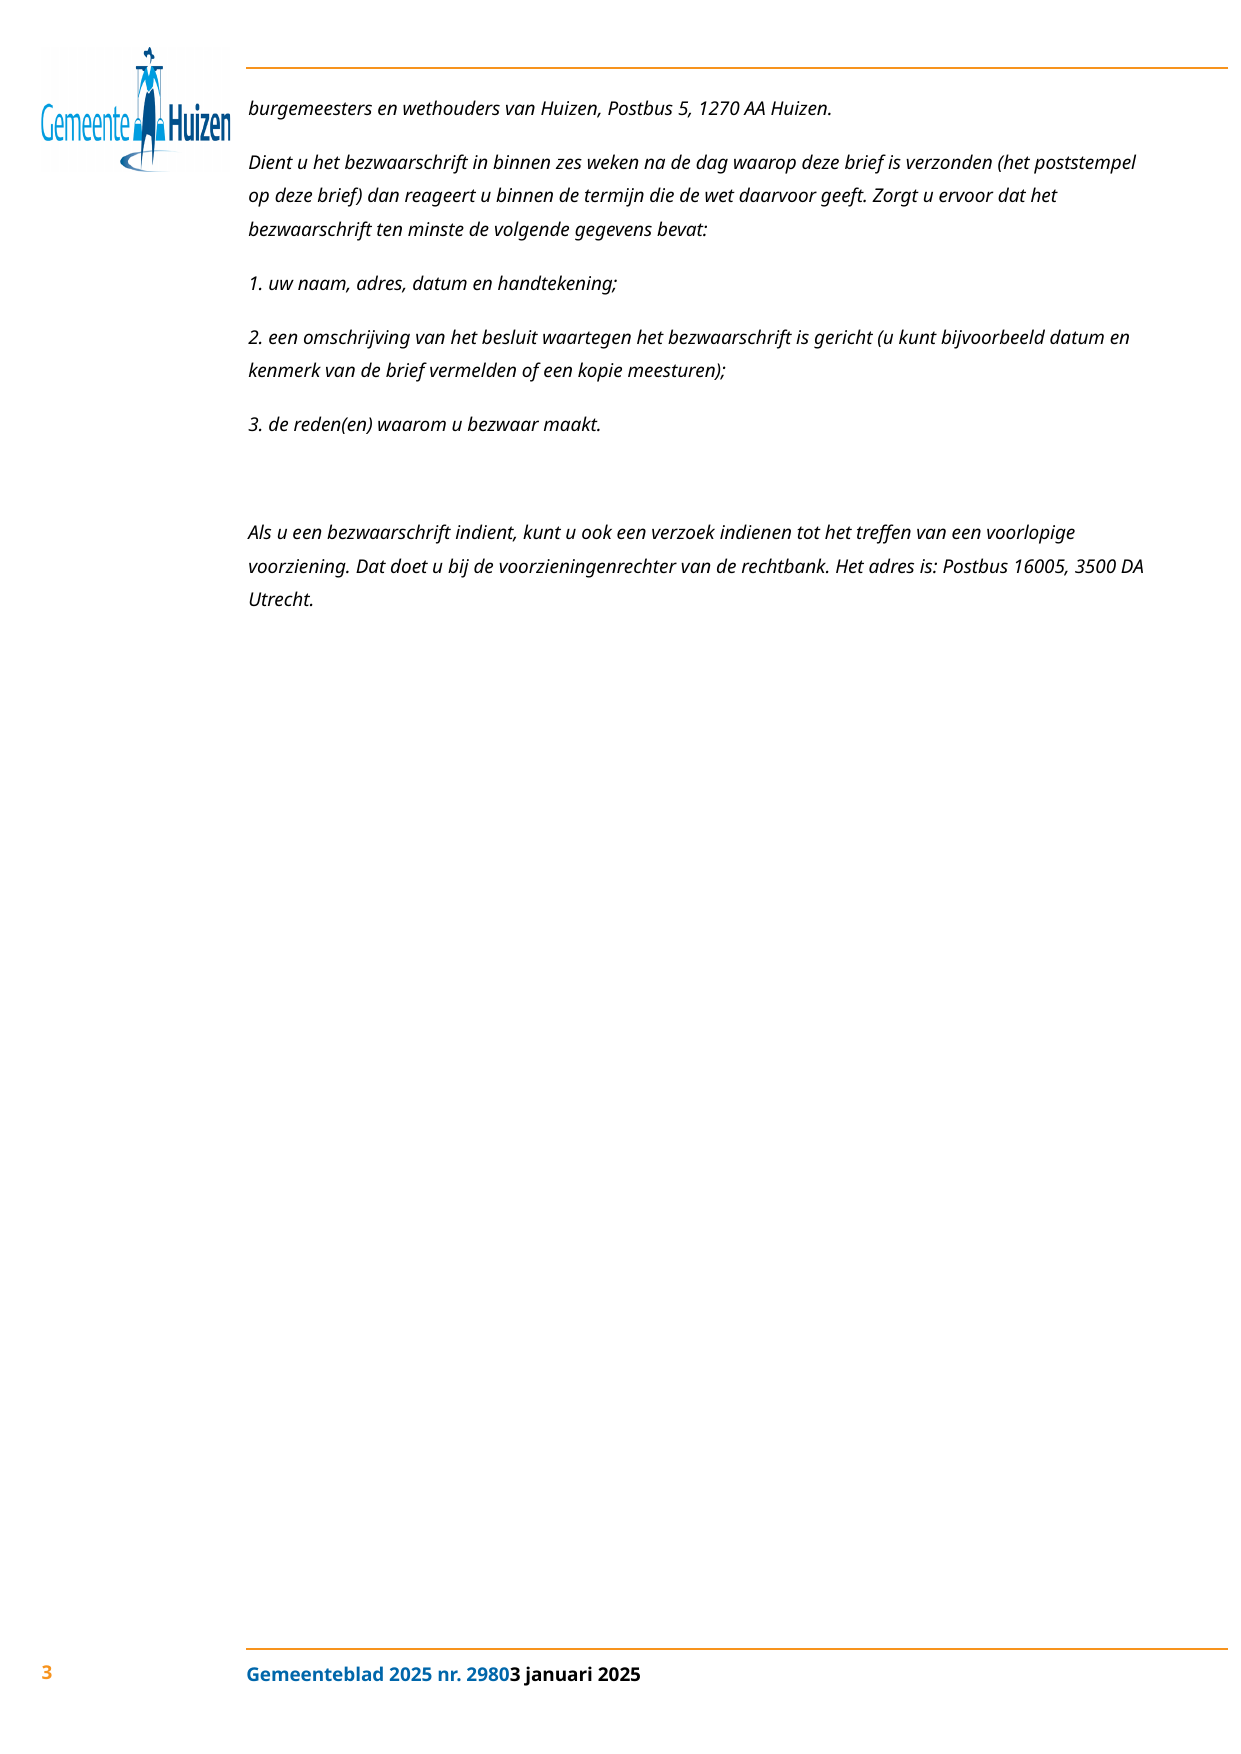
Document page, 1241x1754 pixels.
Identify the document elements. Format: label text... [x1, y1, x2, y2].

text burgemeesters en wethouders van Huizen, Postbus 5, 1270 AA Huizen. [248, 95, 1152, 121]
text 1. uw naam, adres, datum en handtekening; [248, 270, 1152, 296]
picture [41, 47, 231, 172]
text 2. een omschrijving van het besluit waartegen het bezwaarschrift is gericht (u kunt bijvoorbeeld datum en kenmerk van de brief vermelden of een kopie meesturen); [248, 324, 1152, 383]
text 3. de reden(en) waarom u bezwaar maakt. [248, 411, 1152, 437]
text Dient u het bezwaarschrift in binnen zes weken na de dag waarop deze brief is verzonden (het poststempel op deze brief) dan reageert u binnen de termijn die de wet daarvoor geeft. Zorgt u ervoor dat het bezwaarschrift ten minste de volgende gegevens bevat: [248, 149, 1152, 241]
text Als u een bezwaarschrift indient, kunt u ook een verzoek indienen tot het treffen van een voorlopige voorziening. Dat doet u bij de voorzieningenrechter van de rechtbank. Het adres is: Postbus 16005, 3500 DA Utrecht. [248, 519, 1152, 612]
